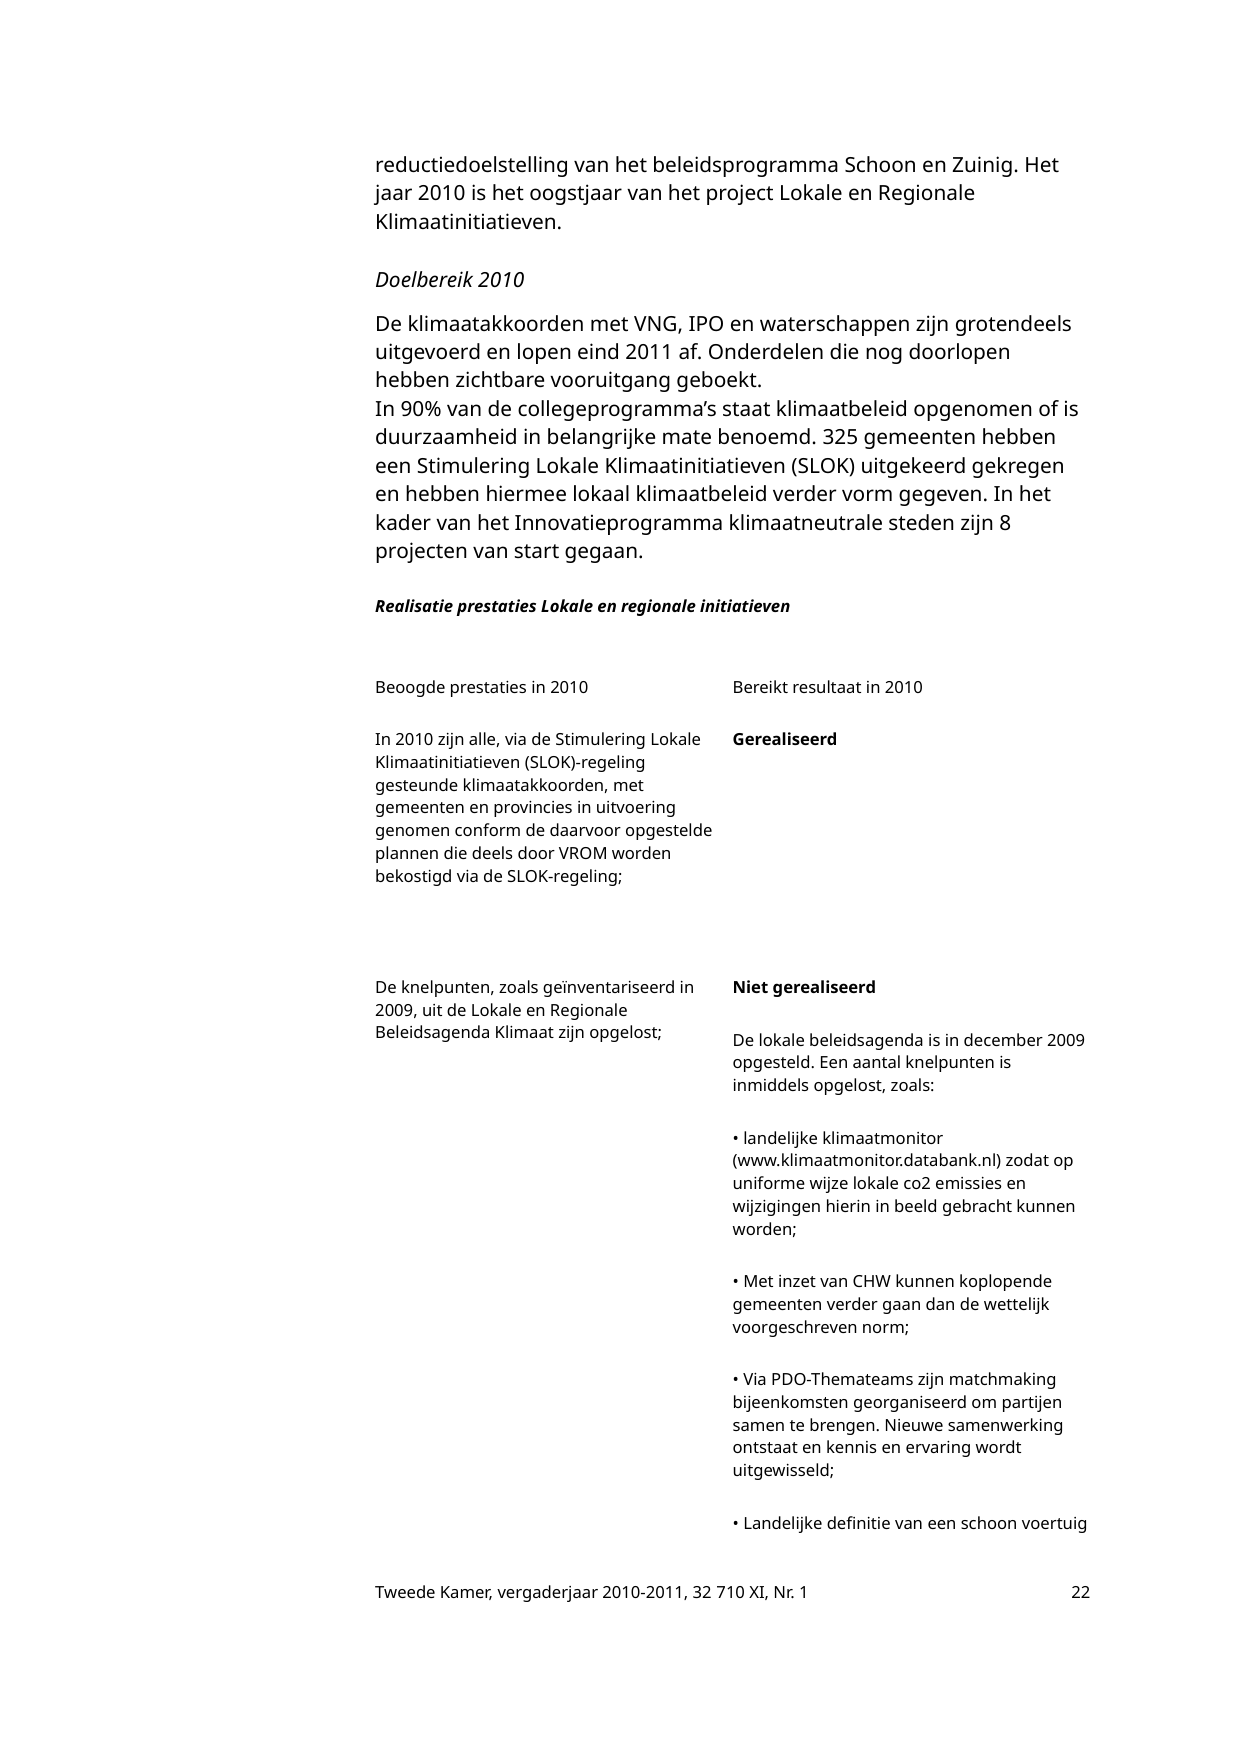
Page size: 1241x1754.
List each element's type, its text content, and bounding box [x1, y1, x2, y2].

text Realisatie prestaties Lokale en regionale initiatieven [375, 595, 1090, 617]
table_cell Niet gerealiseerd De lokale beleidsagenda is in december 2009 opgesteld. Een aantal knelpunten is inmiddels opgelost, zoals: • landelijke klimaatmonitor (www.klimaatmonitor.databank.nl) zodat op uniforme wijze lokale co2 emissies en wijzigingen hierin in beeld gebracht kunnen worden; • Met inzet van CHW kunnen koplopende gemeenten verder gaan dan de wettelijk voorgeschreven norm; • Via PDO-Themateams zijn matchmaking bijeenkomsten georganiseerd om partijen samen te brengen. Nieuwe samenwerking ontstaat en kennis en ervaring wordt uitgewisseld; • Landelijke definitie van een schoon voertuig [733, 975, 1090, 1534]
table_cell [375, 917, 732, 975]
table_cell [733, 917, 1090, 975]
table_header Bereikt resultaat in 2010 [733, 675, 1090, 728]
text In 90% van de collegeprogramma’s staat klimaatbeleid opgenomen of is duurzaamheid in belangrijke mate benoemd. 325 gemeenten hebben een Stimulering Lokale Klimaatinitiatieven (SLOK) uitgekeerd gekregen en hebben hiermee lokaal klimaatbeleid verder vorm gegeven. In het kader van het Innovatieprogramma klimaatneutrale steden zijn 8 projecten van start gegaan. [375, 394, 1090, 565]
text reductiedoelstelling van het beleidsprogramma Schoon en Zuinig. Het jaar 2010 is het oogstjaar van het project Lokale en Regionale Klimaatinitiatieven. [375, 150, 1090, 235]
text De klimaatakkoorden met VNG, IPO en waterschappen zijn grotendeels uitgevoerd en lopen eind 2011 af. Onderdelen die nog doorlopen hebben zichtbare vooruitgang geboekt. [375, 309, 1090, 394]
table_cell Gerealiseerd [733, 728, 1090, 917]
table_header Beoogde prestaties in 2010 [375, 675, 732, 728]
text Doelbereik 2010 [375, 265, 1090, 294]
table_cell In 2010 zijn alle, via de Stimulering Lokale Klimaatinitiatieven (SLOK)-regeling gesteunde klimaatakkoorden, met gemeenten en provincies in uitvoering genomen conform de daarvoor opgestelde plannen die deels door VROM worden bekostigd via de SLOK-regeling; [375, 728, 732, 917]
table_cell De knelpunten, zoals geïnventariseerd in 2009, uit de Lokale en Regionale Beleidsagenda Klimaat zijn opgelost; [375, 975, 732, 1534]
